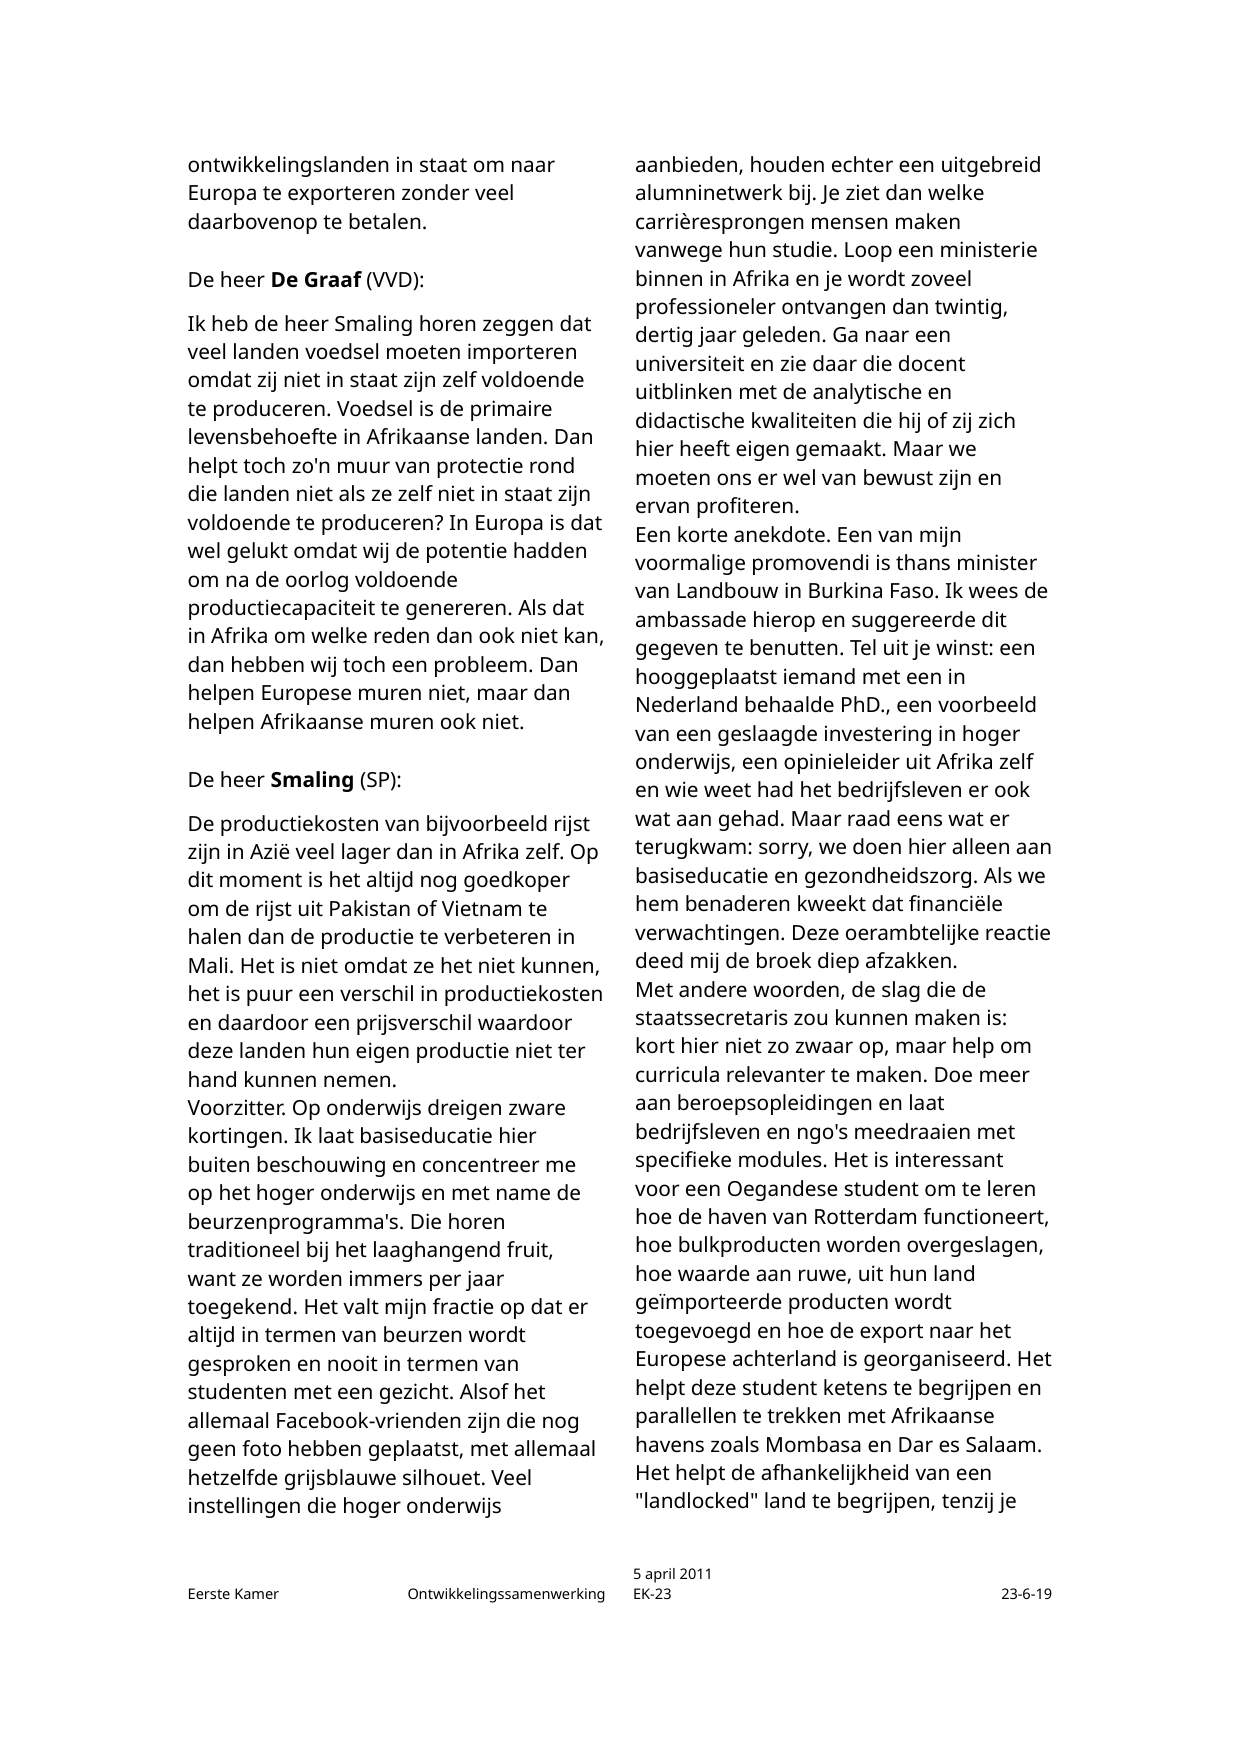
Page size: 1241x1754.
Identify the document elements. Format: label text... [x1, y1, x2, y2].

text Ik heb de heer Smaling horen zeggen dat veel landen voedsel moeten importeren omdat zij niet in staat zijn zelf voldoende te produceren. Voedsel is de primaire levensbehoefte in Afrikaanse landen. Dan helpt toch zo'n muur van protectie rond die landen niet als ze zelf niet in staat zijn voldoende te produceren? In Europa is dat wel gelukt omdat wij de potentie hadden om na de oorlog voldoende productiecapaciteit te genereren. Als dat in Afrika om welke reden dan ook niet kan, dan hebben wij toch een probleem. Dan helpen Europese muren niet, maar dan helpen Afrikaanse muren ook niet. [187, 309, 605, 735]
text Met andere woorden, de slag die de staatssecretaris zou kunnen maken is: kort hier niet zo zwaar op, maar help om curricula relevanter te maken. Doe meer aan beroepsopleidingen en laat bedrijfsleven en ngo's meedraaien met specifieke modules. Het is interessant voor een Oegandese student om te leren hoe de haven van Rotterdam functioneert, hoe bulkproducten worden overgeslagen, hoe waarde aan ruwe, uit hun land geïmporteerde producten wordt toegevoegd en hoe de export naar het Europese achterland is georganiseerd. Het helpt deze student ketens te begrijpen en parallellen te trekken met Afrikaanse havens zoals Mombasa en Dar es Salaam. Het helpt de afhankelijkheid van een "landlocked" land te begrijpen, tenzij je [635, 975, 1053, 1515]
text De productiekosten van bijvoorbeeld rijst zijn in Azië veel lager dan in Afrika zelf. Op dit moment is het altijd nog goedkoper om de rijst uit Pakistan of Vietnam te halen dan de productie te verbeteren in Mali. Het is niet omdat ze het niet kunnen, het is puur een verschil in productiekosten en daardoor een prijsverschil waardoor deze landen hun eigen productie niet ter hand kunnen nemen. [187, 809, 605, 1093]
text De heer De Graaf (VVD): [187, 265, 605, 294]
text aanbieden, houden echter een uitgebreid alumninetwerk bij. Je ziet dan welke carrièresprongen mensen maken vanwege hun studie. Loop een ministerie binnen in Afrika en je wordt zoveel professioneler ontvangen dan twintig, dertig jaar geleden. Ga naar een universiteit en zie daar die docent uitblinken met de analytische en didactische kwaliteiten die hij of zij zich hier heeft eigen gemaakt. Maar we moeten ons er wel van bewust zijn en ervan profiteren. [635, 150, 1053, 520]
text Voorzitter. Op onderwijs dreigen zware kortingen. Ik laat basiseducatie hier buiten beschouwing en concentreer me op het hoger onderwijs en met name de beurzenprogramma's. Die horen traditioneel bij het laaghangend fruit, want ze worden immers per jaar toegekend. Het valt mijn fractie op dat er altijd in termen van beurzen wordt gesproken en nooit in termen van studenten met een gezicht. Alsof het allemaal Facebook-vrienden zijn die nog geen foto hebben geplaatst, met allemaal hetzelfde grijsblauwe silhouet. Veel instellingen die hoger onderwijs [187, 1093, 605, 1520]
text Een korte anekdote. Een van mijn voormalige promovendi is thans minister van Landbouw in Burkina Faso. Ik wees de ambassade hierop en suggereerde dit gegeven te benutten. Tel uit je winst: een hooggeplaatst iemand met een in Nederland behaalde PhD., een voorbeeld van een geslaagde investering in hoger onderwijs, een opinieleider uit Afrika zelf en wie weet had het bedrijfsleven er ook wat aan gehad. Maar raad eens wat er terugkwam: sorry, we doen hier alleen aan basiseducatie en gezondheidszorg. Als we hem benaderen kweekt dat financiële verwachtingen. Deze oerambtelijke reactie deed mij de broek diep afzakken. [635, 520, 1053, 975]
text De heer Smaling (SP): [187, 765, 605, 794]
text ontwikkelingslanden in staat om naar Europa te exporteren zonder veel daarbovenop te betalen. [187, 150, 605, 235]
